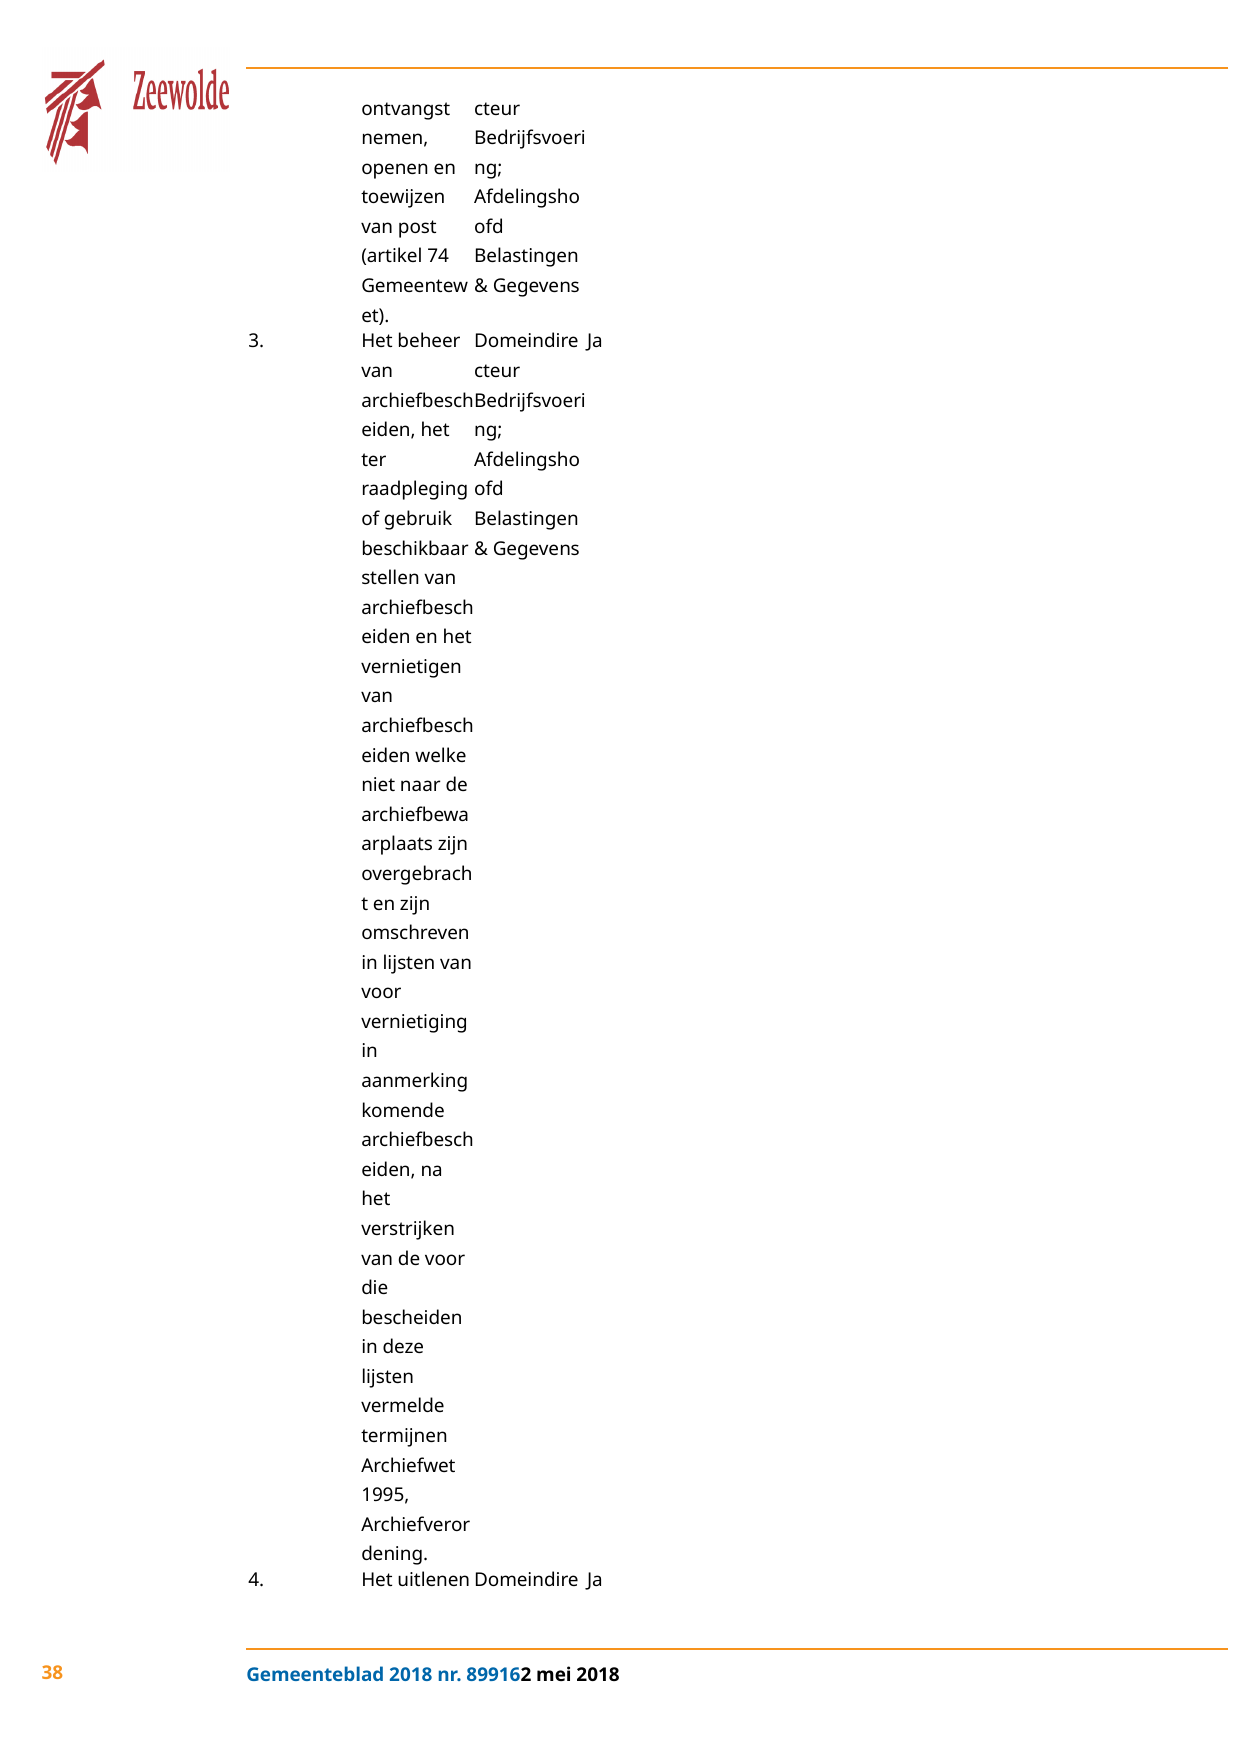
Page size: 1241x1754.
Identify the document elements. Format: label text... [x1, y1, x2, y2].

table_cell [700, 328, 813, 1566]
table_cell ontvangst nemen, openen en toewijzen van post (artikel 74 Gemeentewet). [361, 95, 474, 328]
table_cell cteur Bedrijfsvoering; Afdelingshoofd Belastingen & Gegevens [474, 95, 587, 328]
table_cell [248, 328, 361, 1566]
table_cell [700, 1566, 813, 1592]
table_cell [248, 95, 361, 328]
table_cell Het uitlenen [361, 1566, 474, 1592]
table_cell 4. [248, 1566, 361, 1592]
picture [41, 47, 231, 172]
table_cell Domeindire [474, 1566, 587, 1592]
table_cell Het beheer van archiefbescheiden, het ter raadpleging of gebruik beschikbaar stellen van archiefbescheiden en het vernietigen van archiefbescheiden welke niet naar de archiefbewaarplaats zijn overgebracht en zijn omschreven in lijsten van voor vernietiging in aanmerking komende archiefbescheiden, na het verstrijken van de voor die bescheiden in deze lijsten vermelde termijnen Archiefwet 1995, Archiefverordening. [361, 328, 474, 1566]
table_cell [700, 95, 813, 328]
table_cell Ja [587, 328, 700, 1566]
table_cell Domeindirecteur Bedrijfsvoering; Afdelingshoofd Belastingen & Gegevens [474, 328, 587, 1566]
table_cell Ja [587, 1566, 700, 1592]
table_cell [587, 95, 700, 328]
